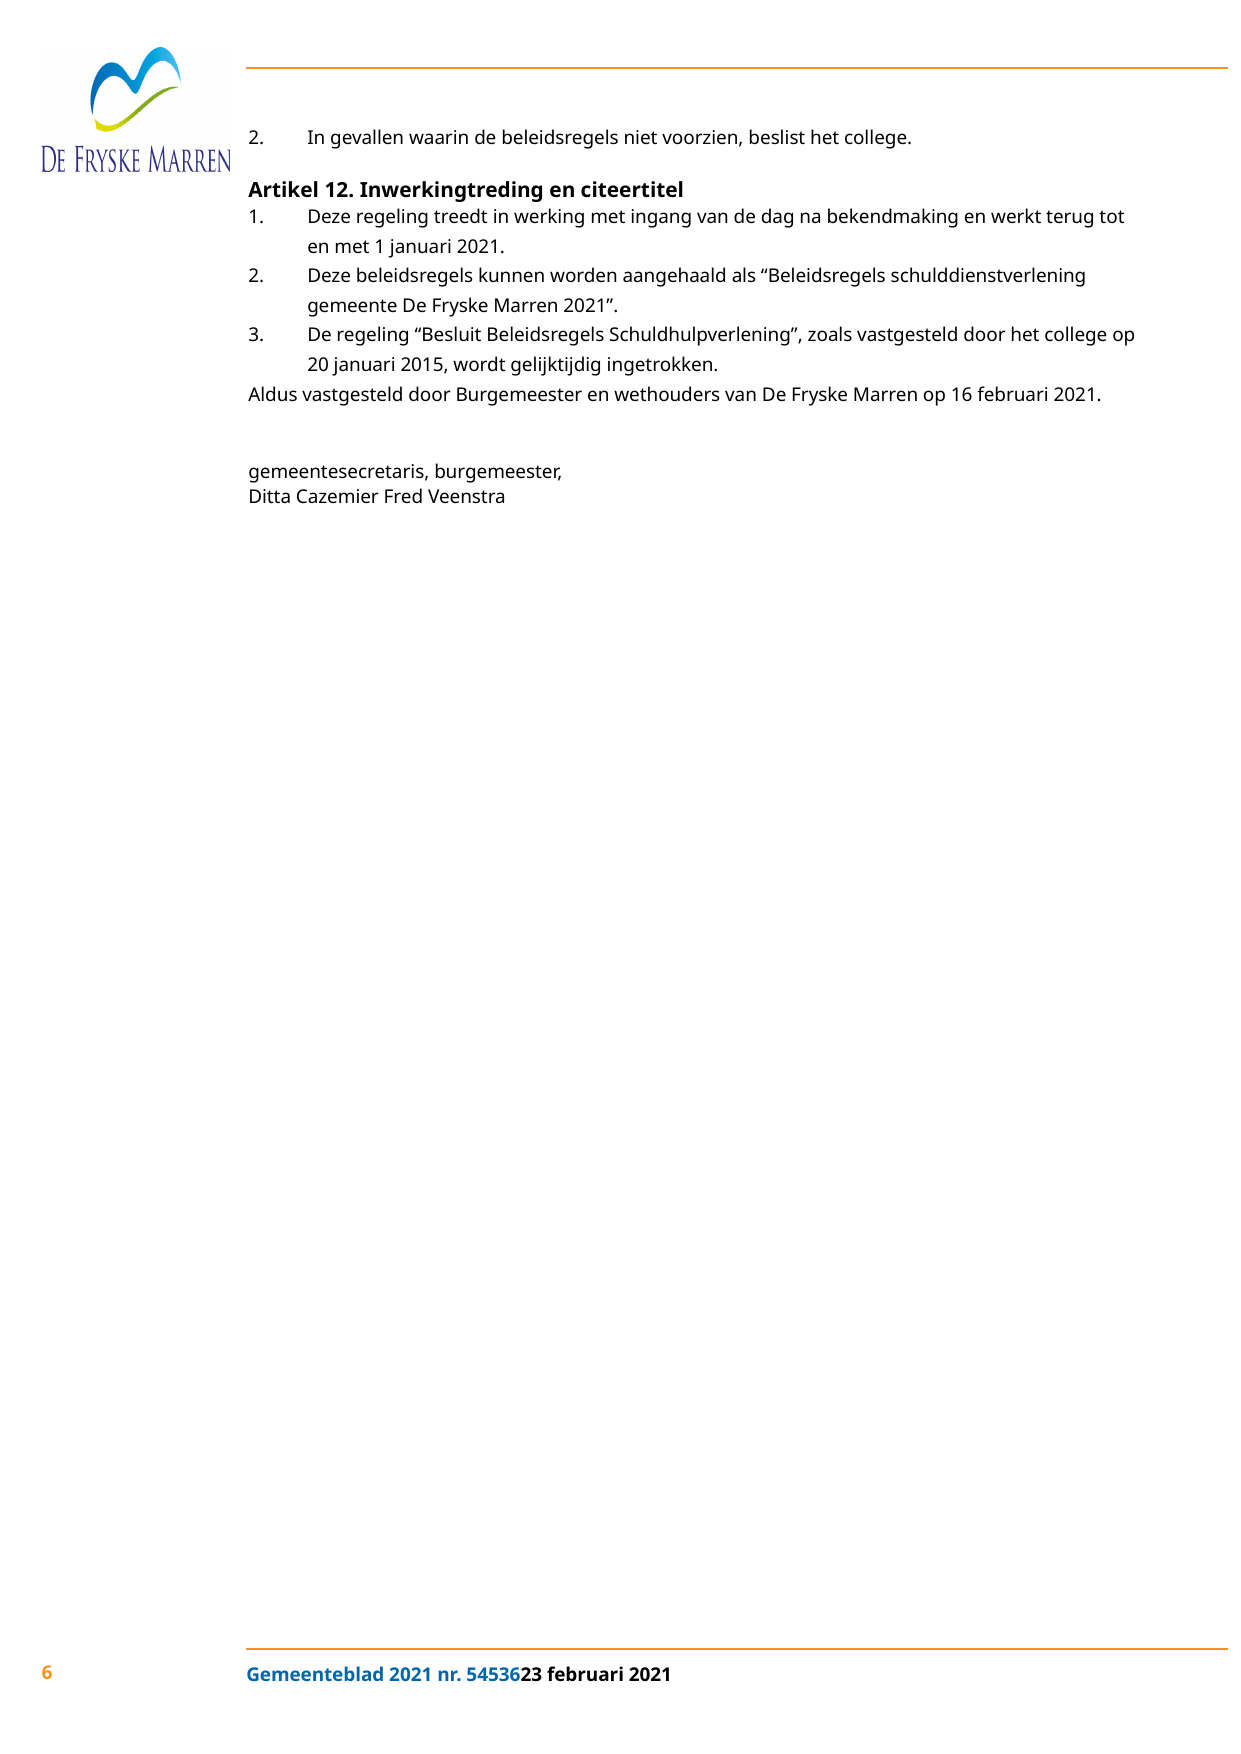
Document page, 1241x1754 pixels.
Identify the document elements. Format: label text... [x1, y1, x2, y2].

list Deze beleidsregels kunnen worden aangehaald als “Beleidsregels schulddienstverlening gemeente De Fryske Marren 2021”. [248, 262, 1152, 318]
list De regeling “Besluit Beleidsregels Schuldhulpverlening”, zoals vastgesteld door het college op 20 januari 2015, wordt gelijktijdig ingetrokken. [248, 322, 1152, 377]
list Deze regeling treedt in werking met ingang van de dag na bekendmaking en werkt terug tot en met 1 januari 2021. [248, 203, 1152, 258]
text Aldus vastgesteld door Burgemeester en wethouders van De Fryske Marren op 16 februari 2021. [248, 381, 1152, 406]
picture [41, 47, 231, 172]
text Artikel 12. Inwerkingtreding en citeertitel [248, 175, 1152, 203]
text Ditta Cazemier Fred Veenstra [248, 484, 1152, 509]
text gemeentesecretaris, burgemeester, [248, 458, 1152, 484]
list In gevallen waarin de beleidsregels niet voorzien, beslist het college. [248, 124, 1152, 150]
